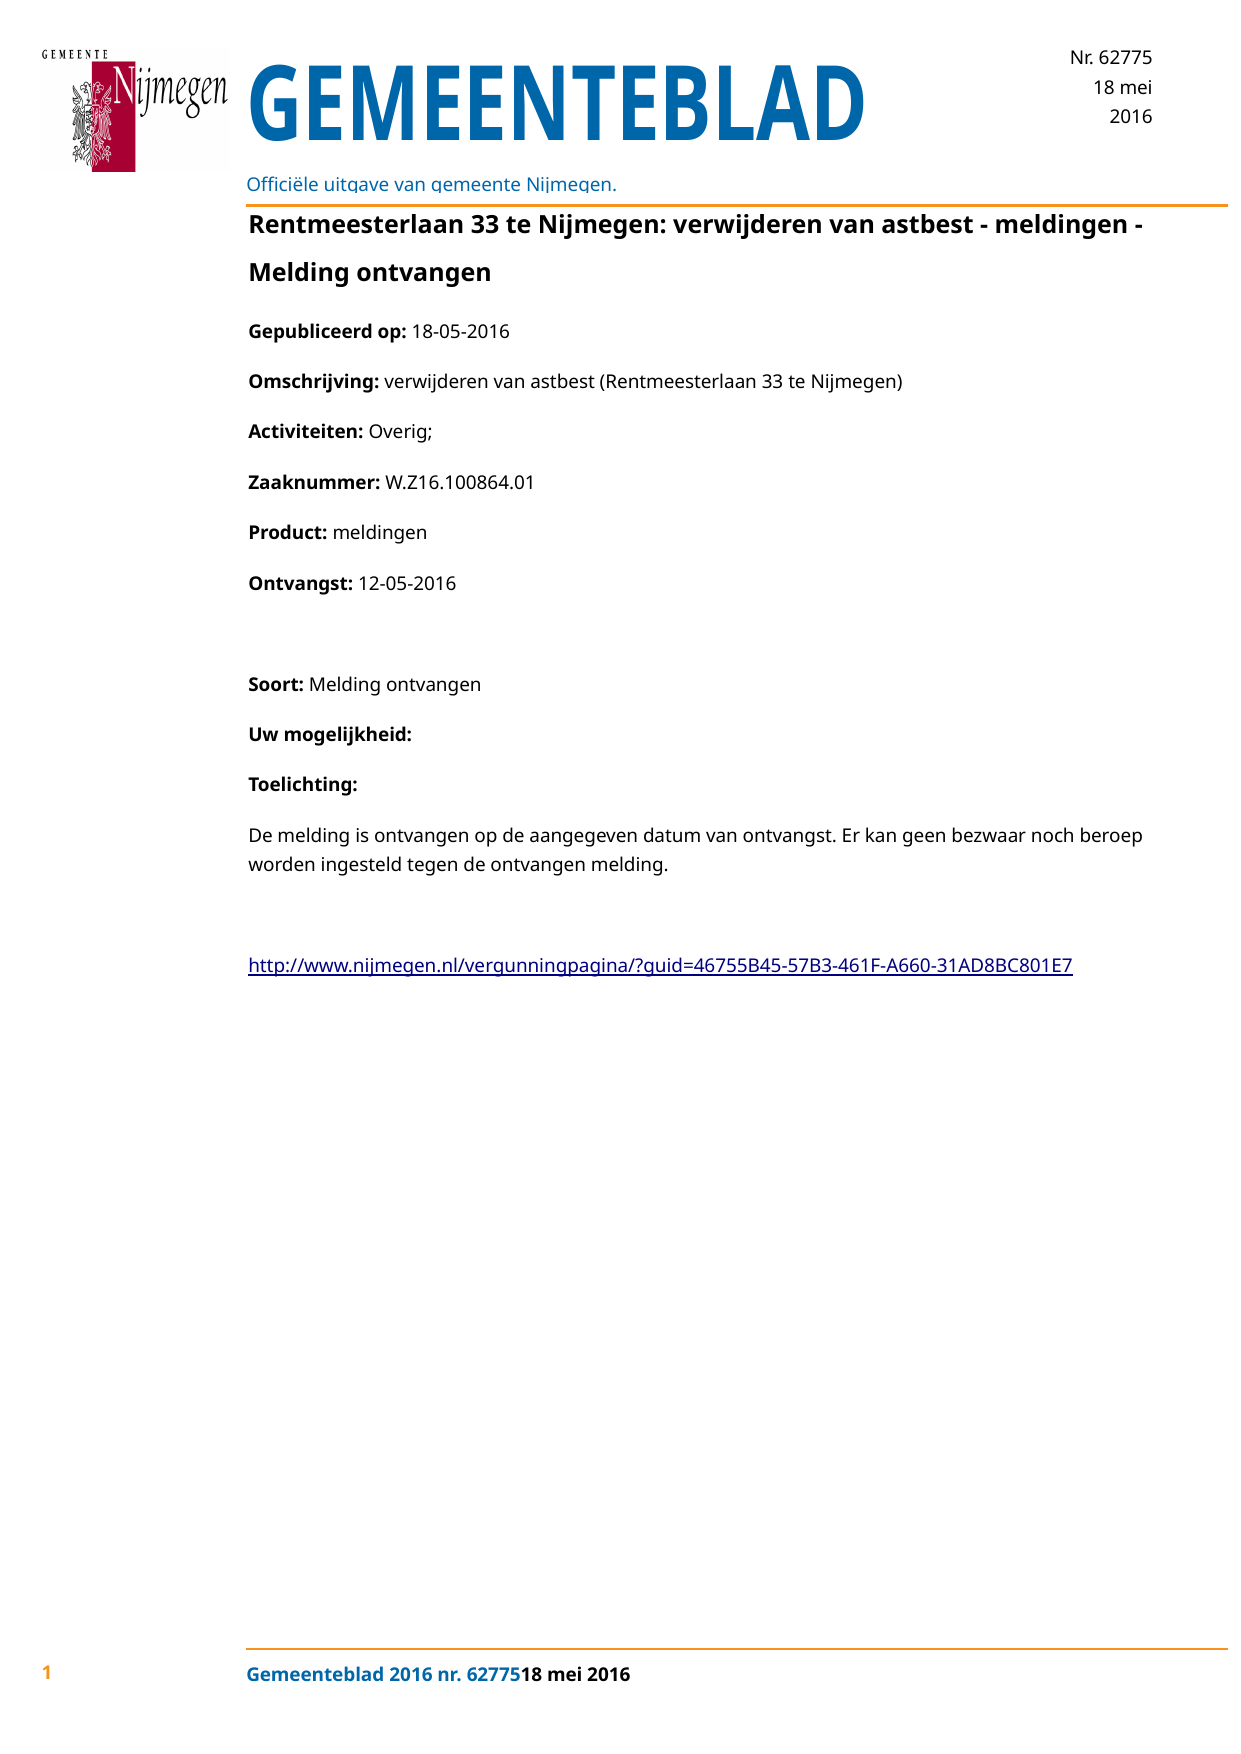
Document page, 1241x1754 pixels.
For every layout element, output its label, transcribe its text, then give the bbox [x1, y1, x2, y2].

text De melding is ontvangen op de aangegeven datum van ontvangst. Er kan geen bezwaar noch beroep worden ingesteld tegen de ontvangen melding. [248, 822, 1152, 877]
text Soort: Melding ontvangen [248, 671, 1152, 697]
text Omschrijving: verwijderen van astbest (Rentmeesterlaan 33 te Nijmegen) [248, 368, 1152, 394]
text Uw mogelijkheid: [248, 721, 1152, 747]
text Product: meldingen [248, 519, 1152, 545]
text Rentmeesterlaan 33 te Nijmegen: verwijderen van astbest - meldingen - Melding ontvangen [248, 207, 1152, 288]
text http://www.nijmegen.nl/vergunningpagina/?guid=46755B45-57B3-461F-A660-31AD8BC801E7 [248, 952, 1152, 978]
text Ontvangst: 12-05-2016 [248, 570, 1152, 596]
text Zaaknummer: W.Z16.100864.01 [248, 469, 1152, 495]
text Activiteiten: Overig; [248, 419, 1152, 444]
text Toelichting: [248, 772, 1152, 797]
picture [41, 47, 231, 172]
text Gepubliceerd op: 18-05-2016 [248, 318, 1152, 344]
